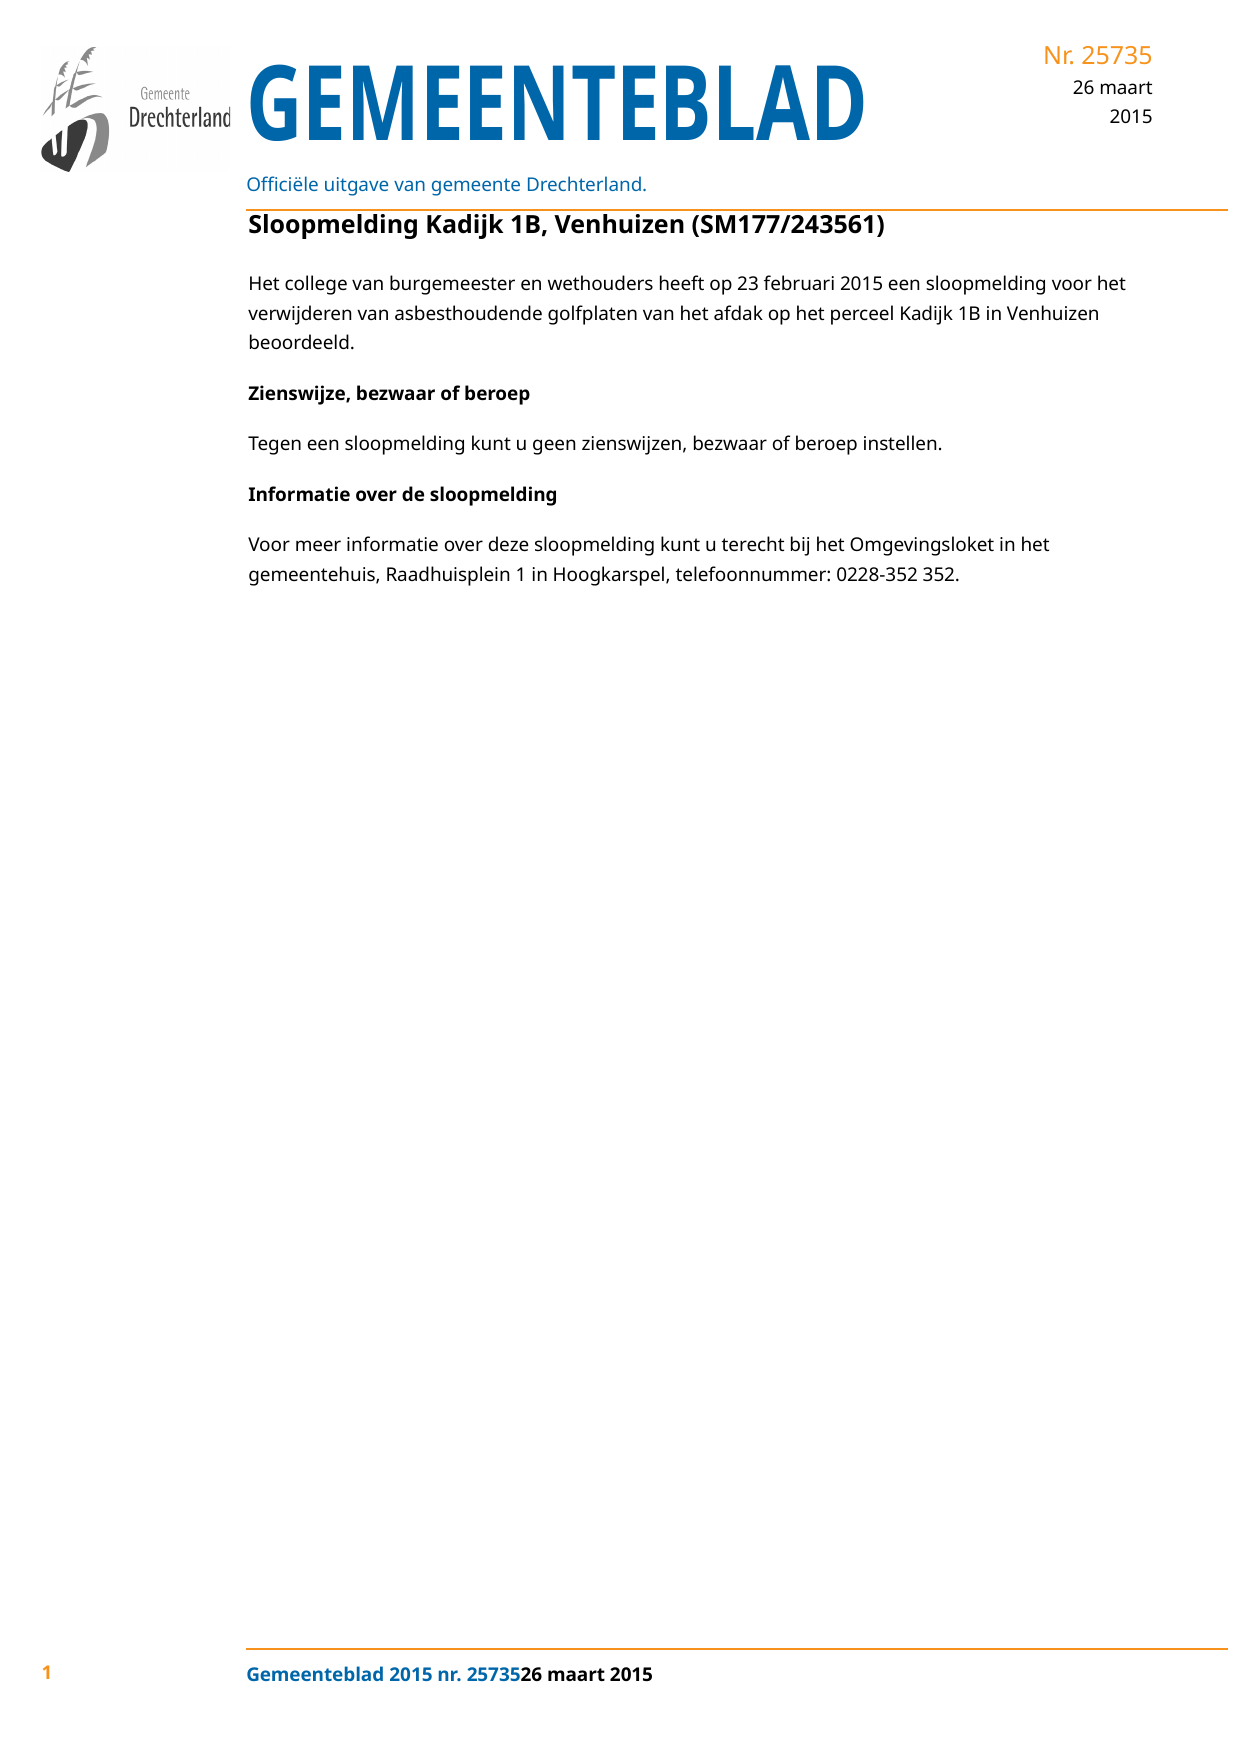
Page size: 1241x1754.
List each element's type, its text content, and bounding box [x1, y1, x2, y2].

text Zienswijze, bezwaar of beroep [248, 380, 1152, 406]
text Voor meer informatie over deze sloopmelding kunt u terecht bij het Omgevingsloket in het gemeentehuis, Raadhuisplein 1 in Hoogkarspel, telefoonnummer: 0228-352 352. [248, 531, 1152, 586]
text Het college van burgemeester en wethouders heeft op 23 februari 2015 een sloopmelding voor het verwijderen van asbesthoudende golfplaten van het afdak op het perceel Kadijk 1B in Venhuizen beoordeeld. [248, 270, 1152, 355]
text Informatie over de sloopmelding [248, 481, 1152, 506]
picture [41, 47, 231, 172]
text Tegen een sloopmelding kunt u geen zienswijzen, bezwaar of beroep instellen. [248, 430, 1152, 456]
text Sloopmelding Kadijk 1B, Venhuizen (SM177/243561) [248, 211, 1152, 241]
